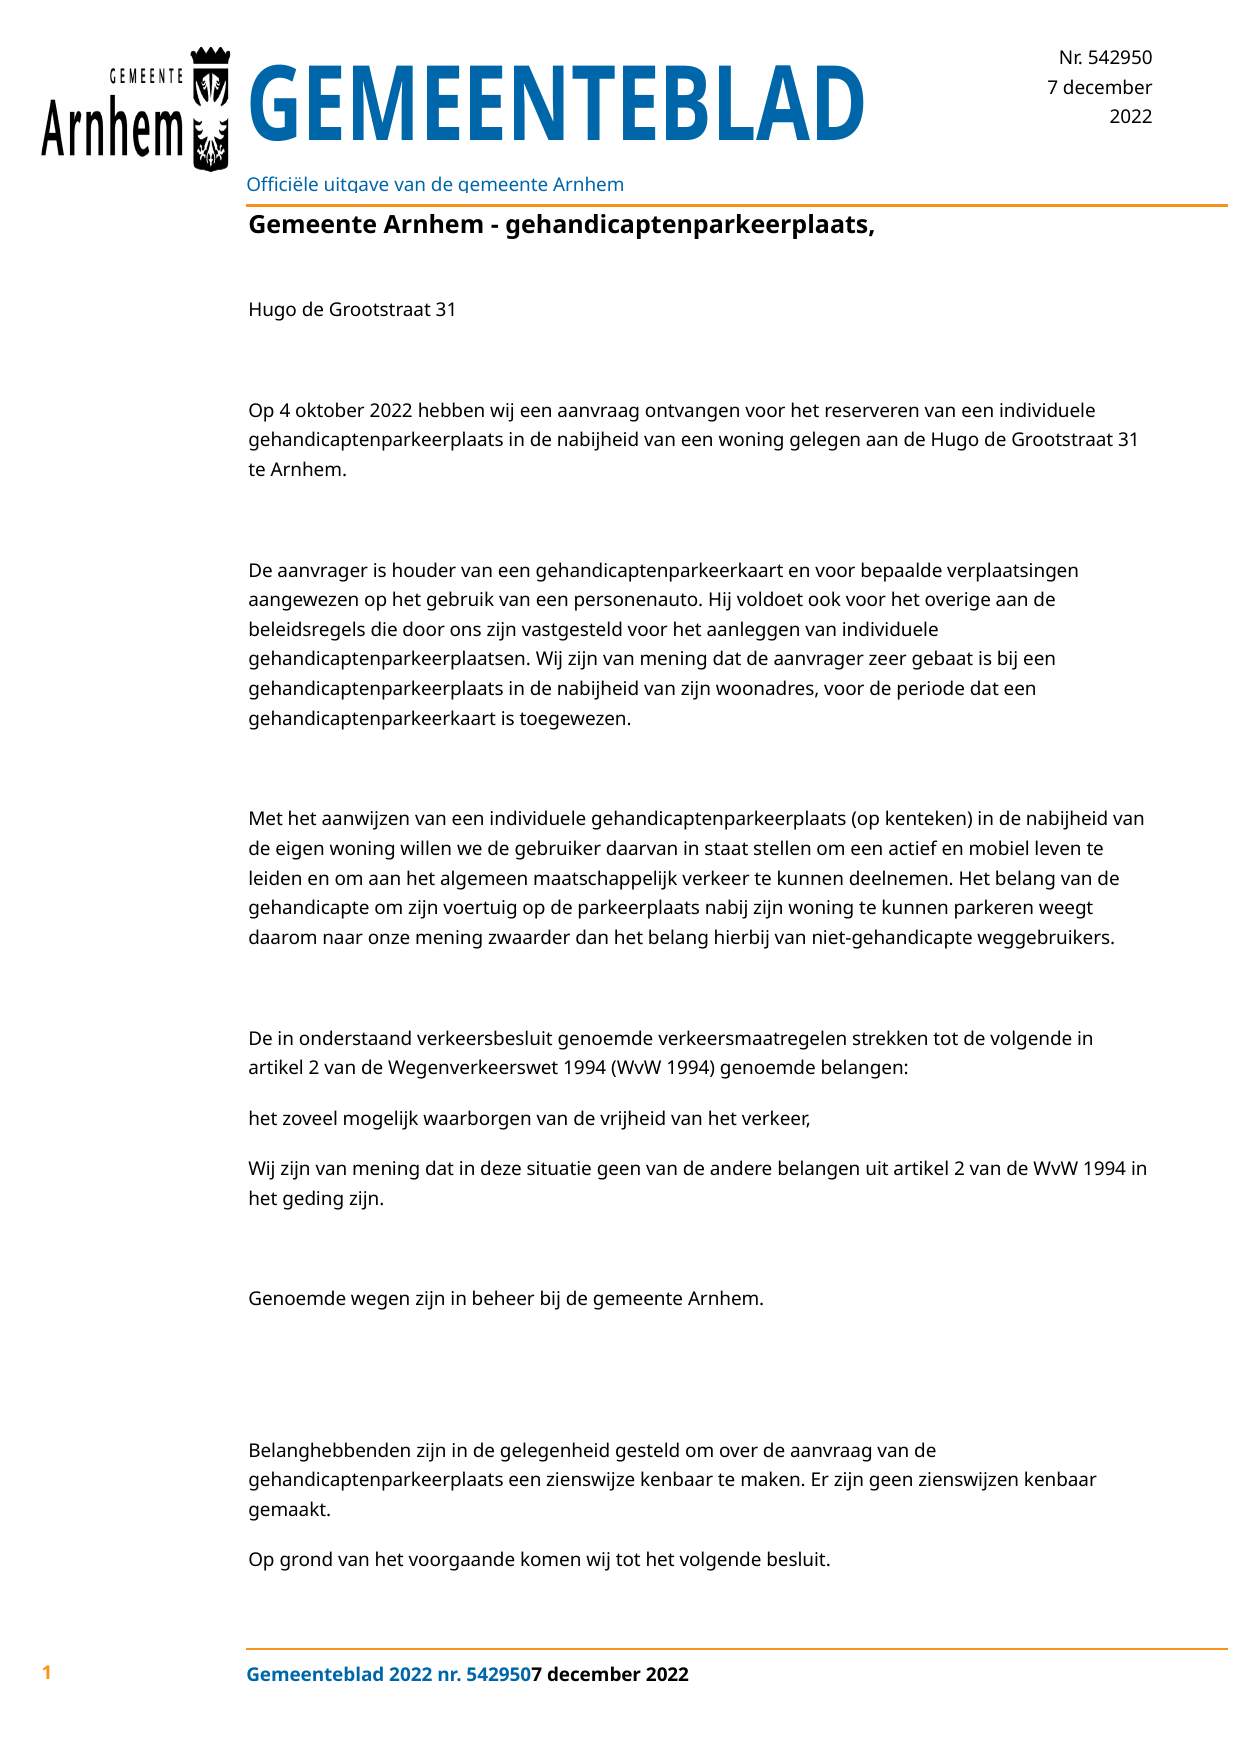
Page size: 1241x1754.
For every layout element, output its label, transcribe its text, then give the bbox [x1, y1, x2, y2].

text De aanvrager is houder van een gehandicaptenparkeerkaart en voor bepaalde verplaatsingen aangewezen op het gebruik van een personenauto. Hij voldoet ook voor het overige aan de beleidsregels die door ons zijn vastgesteld voor het aanleggen van individuele gehandicaptenparkeerplaatsen. Wij zijn van mening dat de aanvrager zeer gebaat is bij een gehandicaptenparkeerplaats in de nabijheid van zijn woonadres, voor de periode dat een gehandicaptenparkeerkaart is toegewezen. [248, 557, 1152, 731]
text Op 4 oktober 2022 hebben wij een aanvraag ontvangen voor het reserveren van een individuele gehandicaptenparkeerplaats in de nabijheid van een woning gelegen aan de Hugo de Grootstraat 31 te Arnhem. [248, 397, 1152, 482]
text het zoveel mogelijk waarborgen van de vrijheid van het verkeer, [248, 1105, 1152, 1131]
text Met het aanwijzen van een individuele gehandicaptenparkeerplaats (op kenteken) in de nabijheid van de eigen woning willen we de gebruiker daarvan in staat stellen om een actief en mobiel leven te leiden en om aan het algemeen maatschappelijk verkeer te kunnen deelnemen. Het belang van de gehandicapte om zijn voertuig op de parkeerplaats nabij zijn woning te kunnen parkeren weegt daarom naar onze mening zwaarder dan het belang hierbij van niet-gehandicapte weggebruikers. [248, 806, 1152, 950]
text Hugo de Grootstraat 31 [248, 296, 1152, 322]
text De in onderstaand verkeersbesluit genoemde verkeersmaatregelen strekken tot de volgende in artikel 2 van de Wegenverkeerswet 1994 (WvW 1994) genoemde belangen: [248, 1025, 1152, 1080]
text Genoemde wegen zijn in beheer bij de gemeente Arnhem. [248, 1286, 1152, 1311]
text Gemeente Arnhem - gehandicaptenparkeerplaats, [248, 207, 1152, 241]
picture [41, 47, 231, 172]
text Wij zijn van mening dat in deze situatie geen van de andere belangen uit artikel 2 van de WvW 1994 in het geding zijn. [248, 1155, 1152, 1211]
text Belanghebbenden zijn in de gelegenheid gesteld om over de aanvraag van de gehandicaptenparkeerplaats een zienswijze kenbaar te maken. Er zijn geen zienswijzen kenbaar gemaakt. [248, 1437, 1152, 1522]
text Op grond van het voorgaande komen wij tot het volgende besluit. [248, 1546, 1152, 1572]
